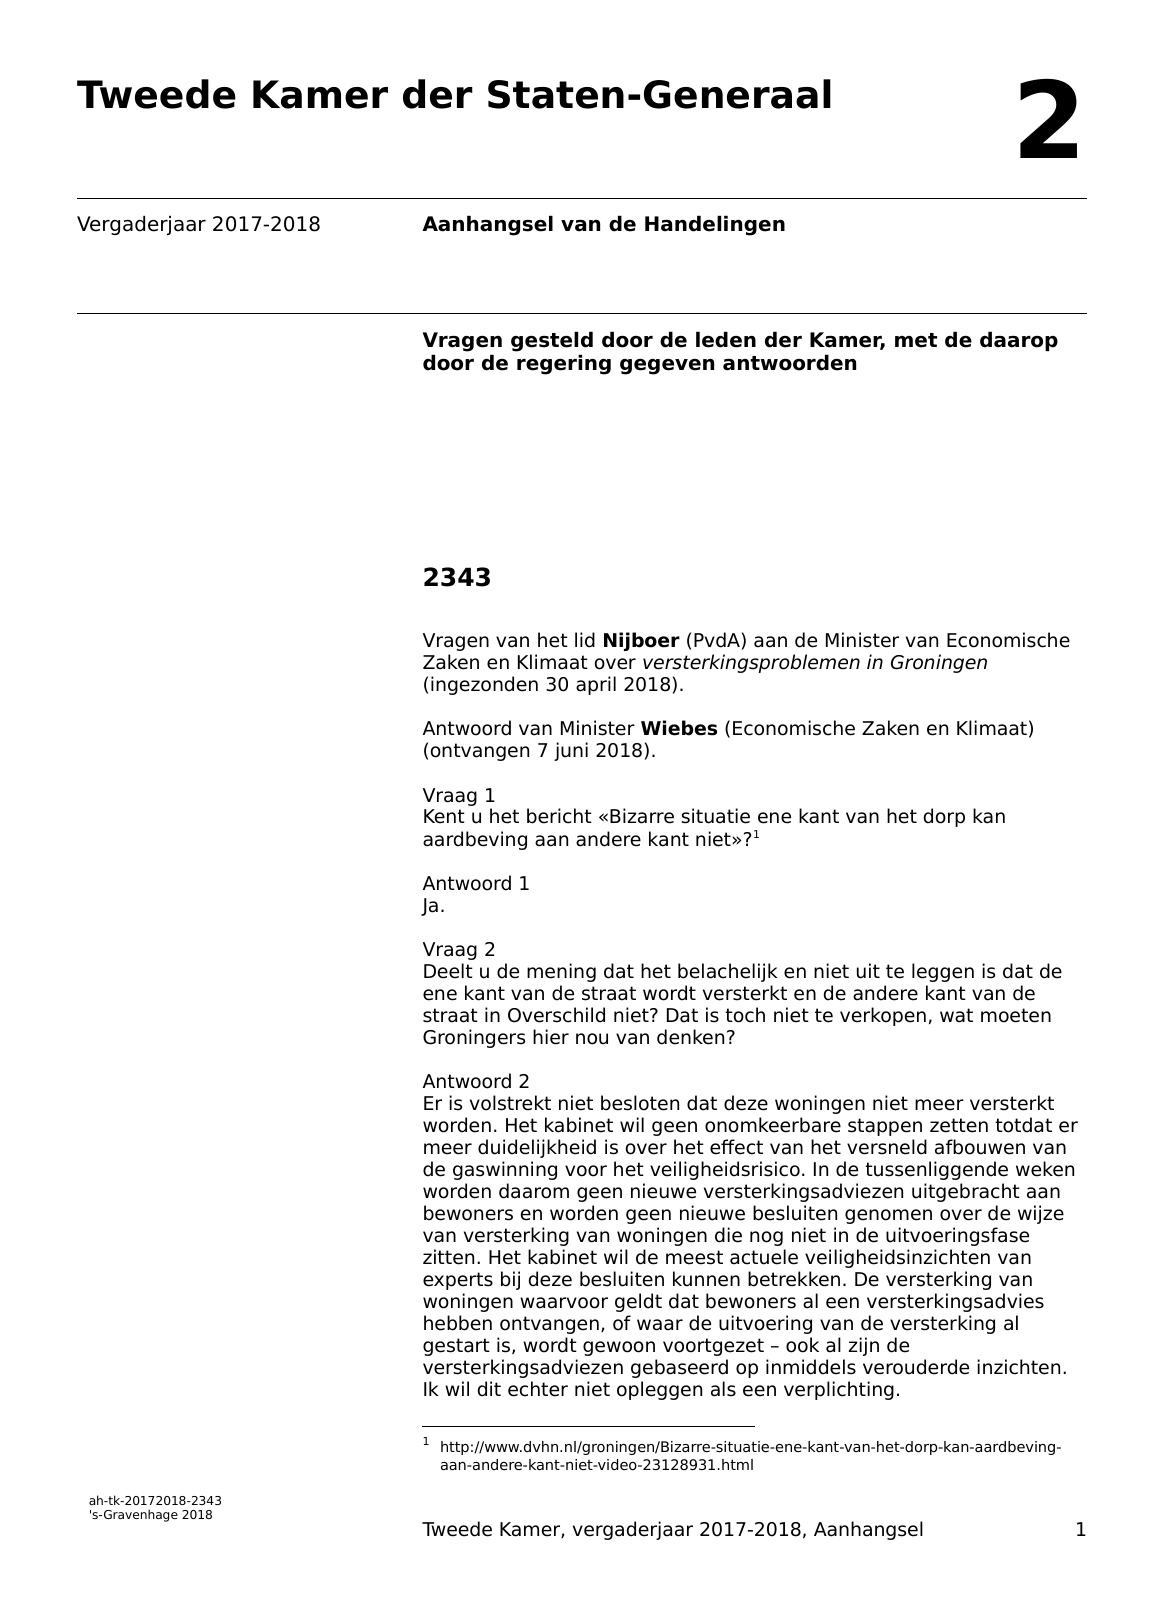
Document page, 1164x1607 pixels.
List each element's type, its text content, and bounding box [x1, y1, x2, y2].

text Vragen van het lid Nijboer (PvdA) aan de Minister van Economische Zaken en Klimaat over versterkingsproblemen in Groningen (ingezonden 30 april 2018). [422, 630, 1087, 696]
text Antwoord 2 [422, 1071, 1087, 1093]
table_header 2 [886, 59, 1087, 198]
table_header Tweede Kamer der Staten-Generaal [77, 59, 886, 198]
text Antwoord 1 [422, 873, 1087, 894]
text Kent u het bericht «Bizarre situatie ene kant van het dorp kan aardbeving aan andere kant niet»? [422, 806, 1087, 850]
text Er is volstrekt niet besloten dat deze woningen niet meer versterkt worden. Het kabinet wil geen onomkeerbare stappen zetten totdat er meer duidelijkheid is over het effect van het versneld afbouwen van de gaswinning voor het veiligheidsrisico. In de tussenliggende weken worden daarom geen nieuwe versterkingsadviezen uitgebracht aan bewoners en worden geen nieuwe besluiten genomen over de wijze van versterking van woningen die nog niet in de uitvoeringsfase zitten. Het kabinet wil de meest actuele veiligheidsinzichten van experts bij deze besluiten kunnen betrekken. De versterking van woningen waarvoor geldt dat bewoners al een versterkingsadvies hebben ontvangen, of waar de uitvoering van de versterking al gestart is, wordt gewoon voortgezet – ook al zijn de versterkingsadviezen gebaseerd op inmiddels verouderde inzichten. Ik wil dit echter niet opleggen als een verplichting. [422, 1093, 1087, 1401]
text 2343 [422, 563, 1087, 592]
text http://www.dvhn.nl/groningen/Bizarre-situatie-ene-kant-van-het-dorp-kan-aardbeving-aan-andere-kant-niet-video-23128931.html [422, 1435, 1087, 1474]
text Ja. [422, 894, 1087, 917]
text Antwoord van Minister Wiebes (Economische Zaken en Klimaat) (ontvangen 7 juni 2018). [422, 718, 1087, 762]
table_cell [77, 314, 422, 375]
table_cell Vergaderjaar 2017-2018 [77, 199, 422, 313]
text Deelt u de mening dat het belachelijk en niet uit te leggen is dat de ene kant van de straat wordt versterkt en de andere kant van de straat in Overschild niet? Dat is toch niet te verkopen, wat moeten Groningers hier nou van denken? [422, 961, 1087, 1049]
text ah-tk-20172018-2343 [88, 1494, 323, 1508]
text 's-Gravenhage 2018 [88, 1508, 323, 1522]
text Vraag 1 [422, 784, 1087, 806]
text Vraag 2 [422, 939, 1087, 961]
table_cell Aanhangsel van de Handelingen [422, 199, 1087, 313]
table_cell Vragen gesteld door de leden der Kamer, met de daarop door de regering gegeven antwoorden [422, 314, 1087, 375]
